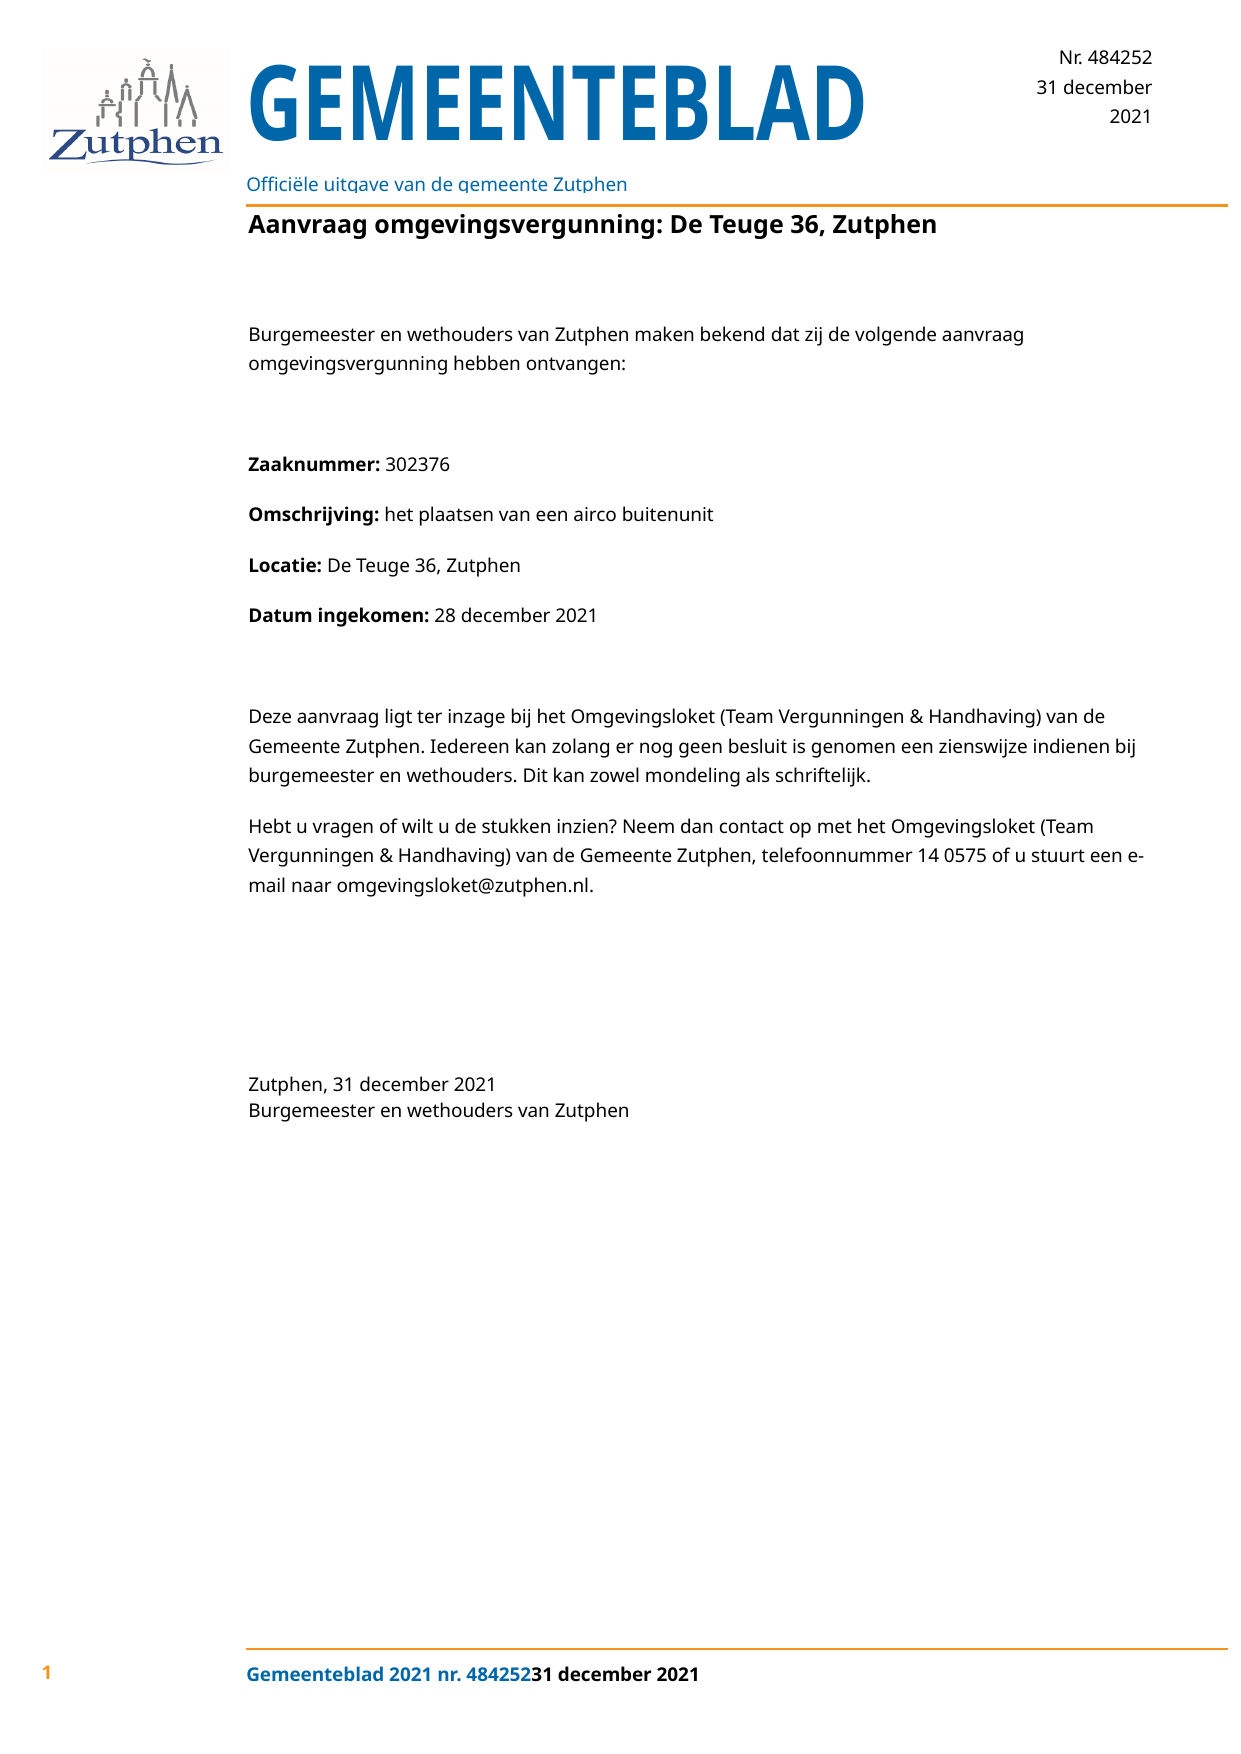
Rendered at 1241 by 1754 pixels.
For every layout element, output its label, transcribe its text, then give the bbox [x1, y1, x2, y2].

picture [41, 47, 231, 172]
text Zutphen, 31 december 2021 [248, 1071, 1152, 1097]
text Omschrijving: het plaatsen van een airco buitenunit [248, 502, 1152, 527]
text Datum ingekomen: 28 december 2021 [248, 602, 1152, 628]
text Locatie: De Teuge 36, Zutphen [248, 552, 1152, 578]
text Deze aanvraag ligt ter inzage bij het Omgevingsloket (Team Vergunningen & Handhaving) van de Gemeente Zutphen. Iedereen kan zolang er nog geen besluit is genomen een zienswijze indienen bij burgemeester en wethouders. Dit kan zowel mondeling als schriftelijk. [248, 703, 1152, 788]
text Zaaknummer: 302376 [248, 451, 1152, 477]
text Hebt u vragen of wilt u de stukken inzien? Neem dan contact op met het Omgevingsloket (Team Vergunningen & Handhaving) van de Gemeente Zutphen, telefoonnummer 14 0575 of u stuurt een e-mail naar omgevingsloket@zutphen.nl. [248, 813, 1152, 898]
text Burgemeester en wethouders van Zutphen maken bekend dat zij de volgende aanvraag omgevingsvergunning hebben ontvangen: [248, 321, 1152, 376]
text Aanvraag omgevingsvergunning: De Teuge 36, Zutphen [248, 207, 1152, 241]
text Burgemeester en wethouders van Zutphen [248, 1097, 1152, 1122]
